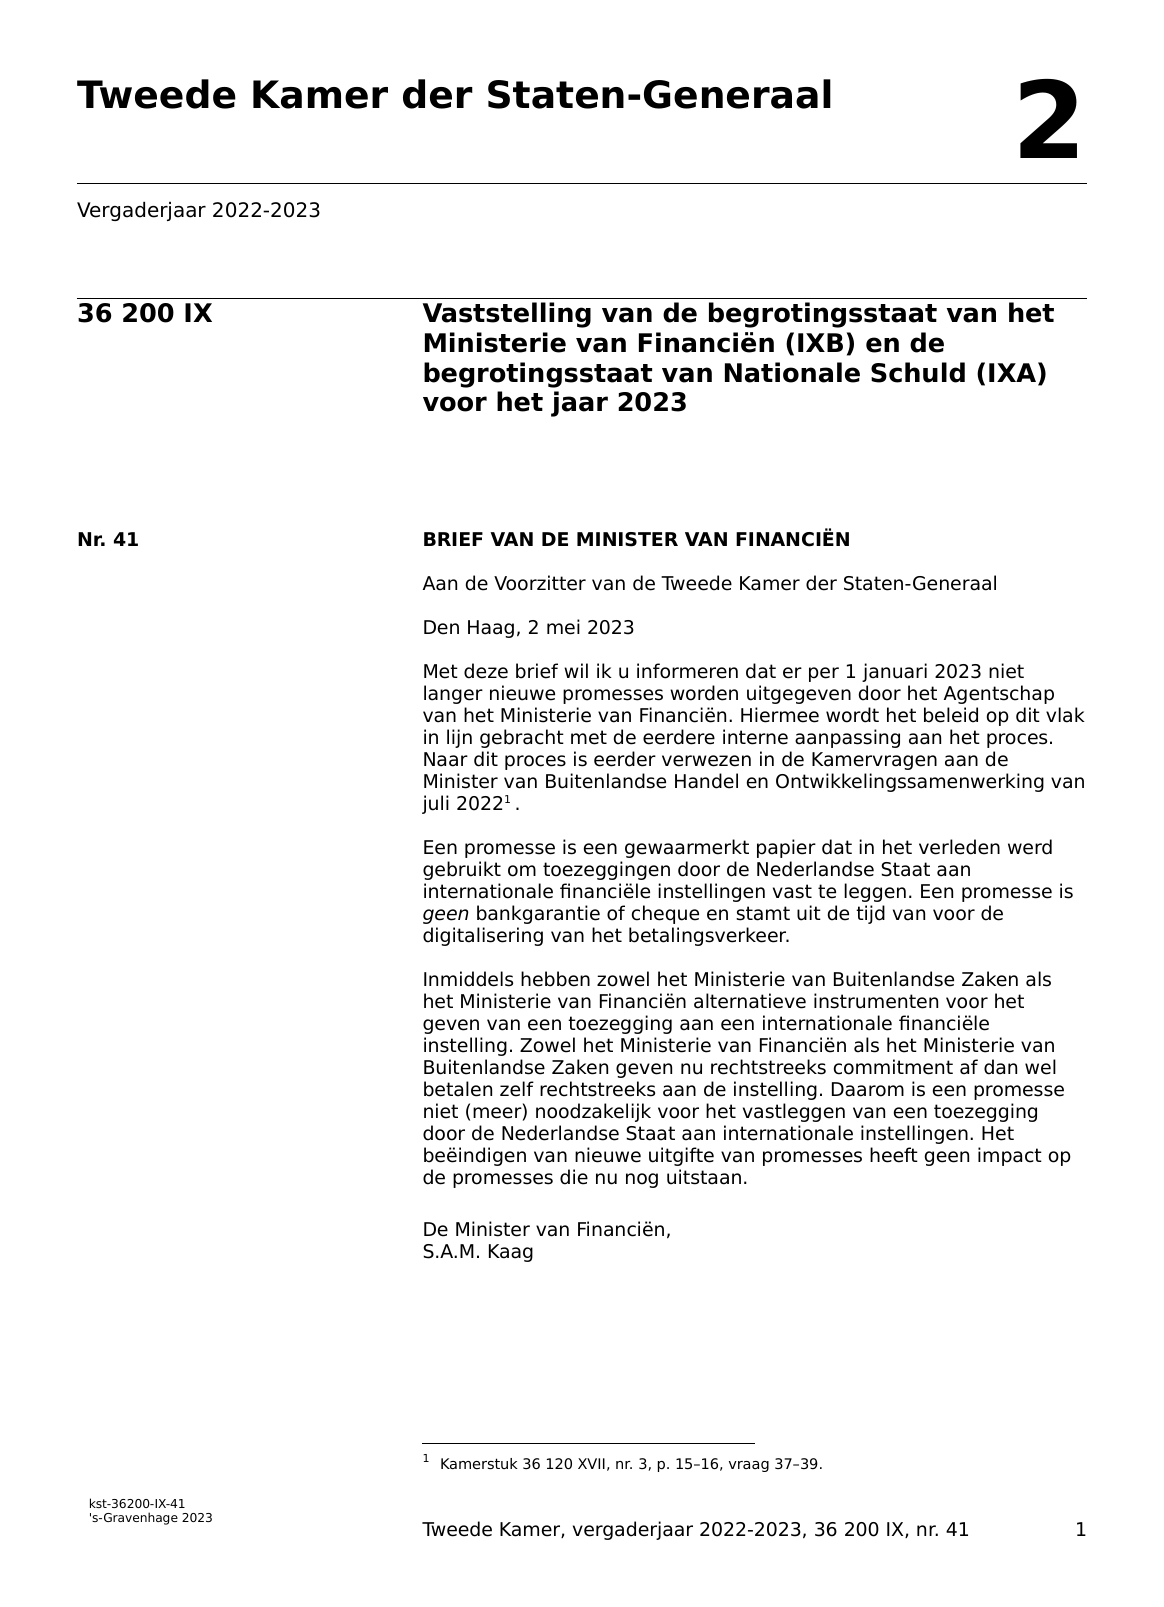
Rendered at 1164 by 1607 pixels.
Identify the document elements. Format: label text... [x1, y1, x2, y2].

text Inmiddels hebben zowel het Ministerie van Buitenlandse Zaken als het Ministerie van Financiën alternatieve instrumenten voor het geven van een toezegging aan een internationale financiële instelling. Zowel het Ministerie van Financiën als het Ministerie van Buitenlandse Zaken geven nu rechtstreeks commitment af dan wel betalen zelf rechtstreeks aan de instelling. Daarom is een promesse niet (meer) noodzakelijk voor het vastleggen van een toezegging door de Nederlandse Staat aan internationale instellingen. Het beëindigen van nieuwe uitgifte van promesses heeft geen impact op de promesses die nu nog uitstaan. [422, 969, 1087, 1189]
table_cell Vergaderjaar 2022-2023 [77, 184, 1087, 298]
text Den Haag, 2 mei 2023 [422, 617, 1087, 639]
text De Minister van Financiën, S.A.M. Kaag [422, 1219, 1087, 1263]
text Een promesse is een gewaarmerkt papier dat in het verleden werd gebruikt om toezeggingen door de Nederlandse Staat aan internationale financiële instellingen vast te leggen. Een promesse is geen bankgarantie of cheque en stamt uit de tijd van voor de digitalisering van het betalingsverkeer. [422, 837, 1087, 947]
text Aan de Voorzitter van de Tweede Kamer der Staten-Generaal [422, 573, 1087, 595]
subtitle 36 200 IX Vaststelling van de begrotingsstaat van het Ministerie van Financiën (IXB) en de begrotingsstaat van Nationale Schuld (IXA) voor het jaar 2023 [77, 299, 1087, 418]
text kst-36200-IX-41 [88, 1497, 323, 1511]
table_header Tweede Kamer der Staten-Generaal [77, 59, 886, 183]
table_header 2 [886, 59, 1087, 183]
text Kamerstuk 36 120 XVII, nr. 3, p. 15–16, vraag 37–39. [422, 1452, 1087, 1474]
text Met deze brief wil ik u informeren dat er per 1 januari 2023 niet langer nieuwe promesses worden uitgegeven door het Agentschap van het Ministerie van Financiën. Hiermee wordt het beleid op dit vlak in lijn gebracht met de eerdere interne aanpassing aan het proces. Naar dit proces is eerder verwezen in de Kamervragen aan de Minister van Buitenlandse Handel en Ontwikkelingssamenwerking van juli 2022. [422, 661, 1087, 815]
subtitle Nr. 41 BRIEF VAN DE MINISTER VAN FINANCIËN [77, 529, 1087, 551]
text 's-Gravenhage 2023 [88, 1511, 323, 1525]
